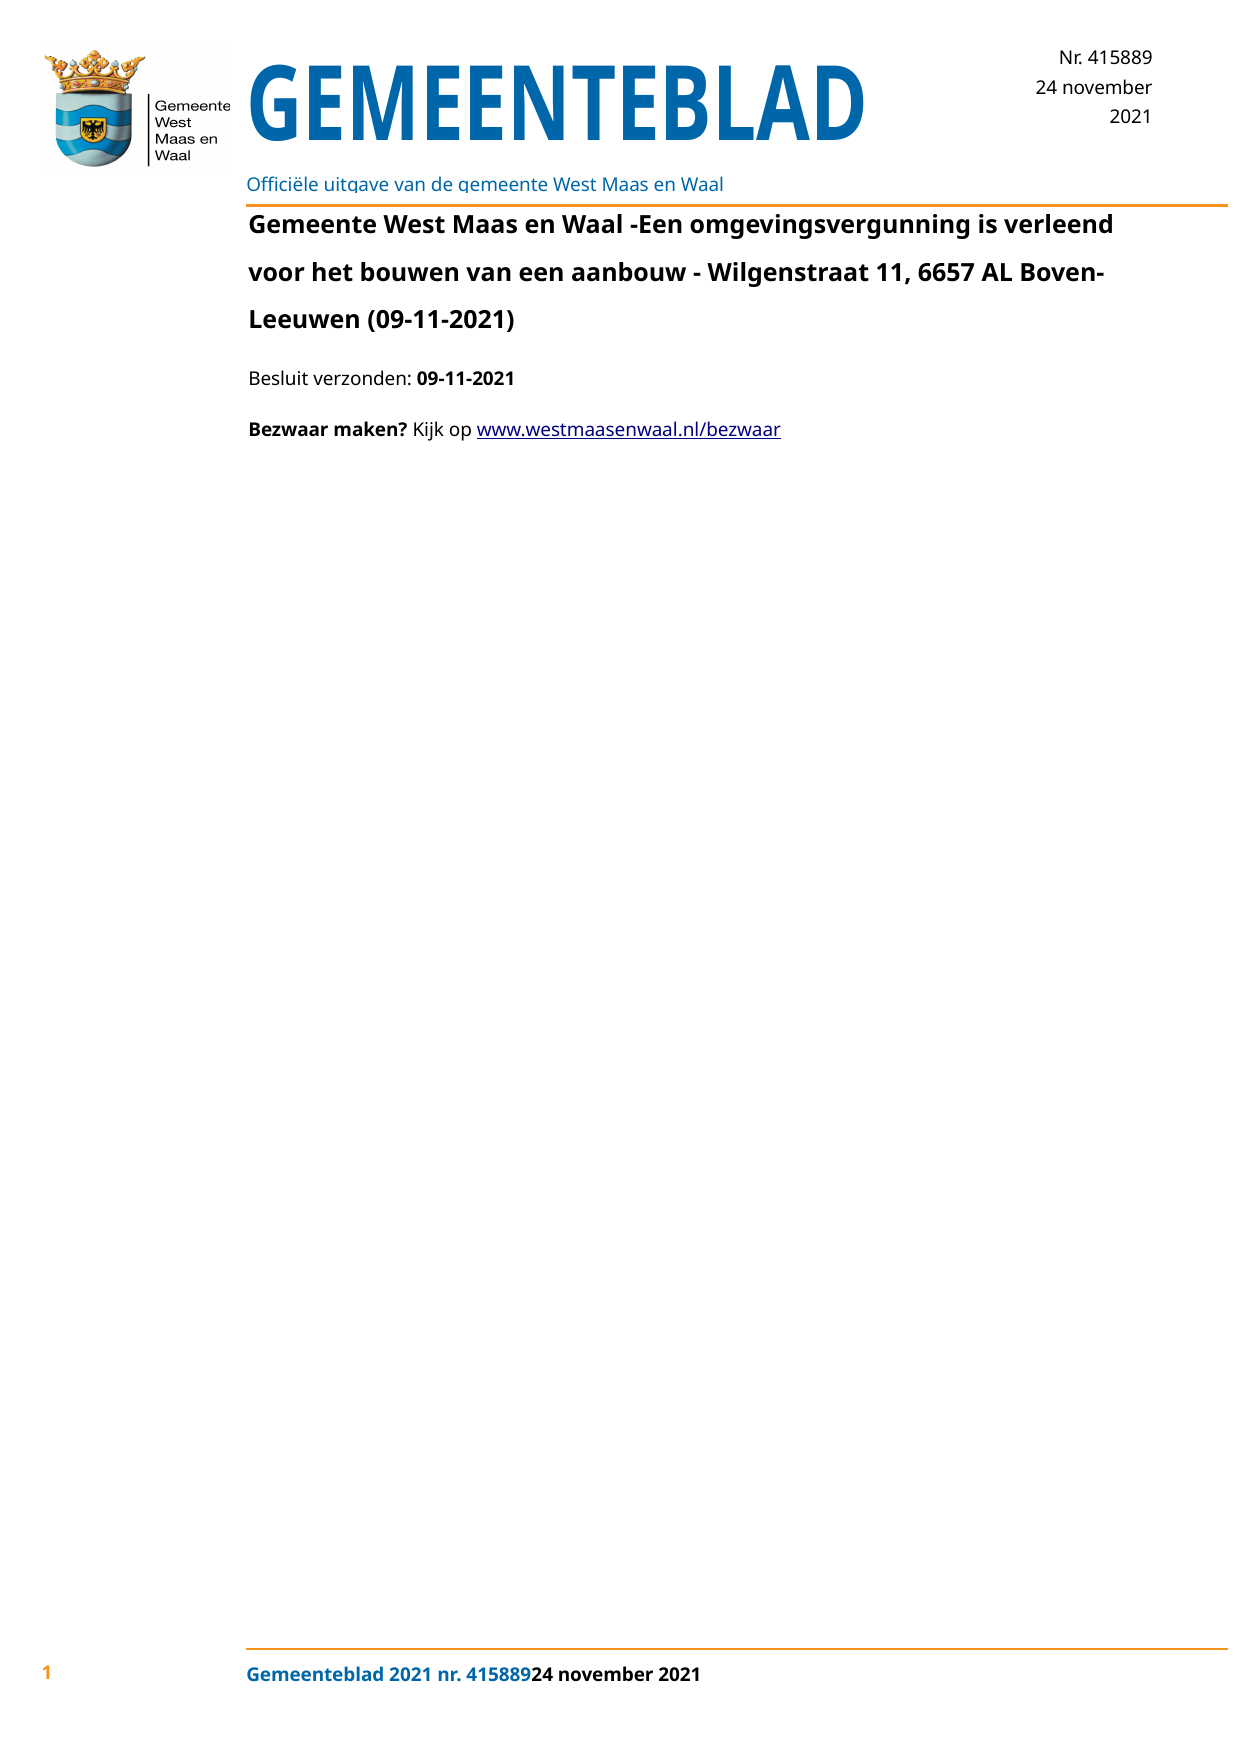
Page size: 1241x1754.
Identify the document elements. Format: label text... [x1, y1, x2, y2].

text Gemeente West Maas en Waal -Een omgevingsvergunning is verleend voor het bouwen van een aanbouw - Wilgenstraat 11, 6657 AL Boven-Leeuwen (09-11-2021) [248, 207, 1152, 336]
text Besluit verzonden: 09-11-2021 [248, 366, 1152, 391]
text Bezwaar maken? Kijk op www.westmaasenwaal.nl/bezwaar [248, 416, 1152, 442]
picture [41, 47, 231, 172]
